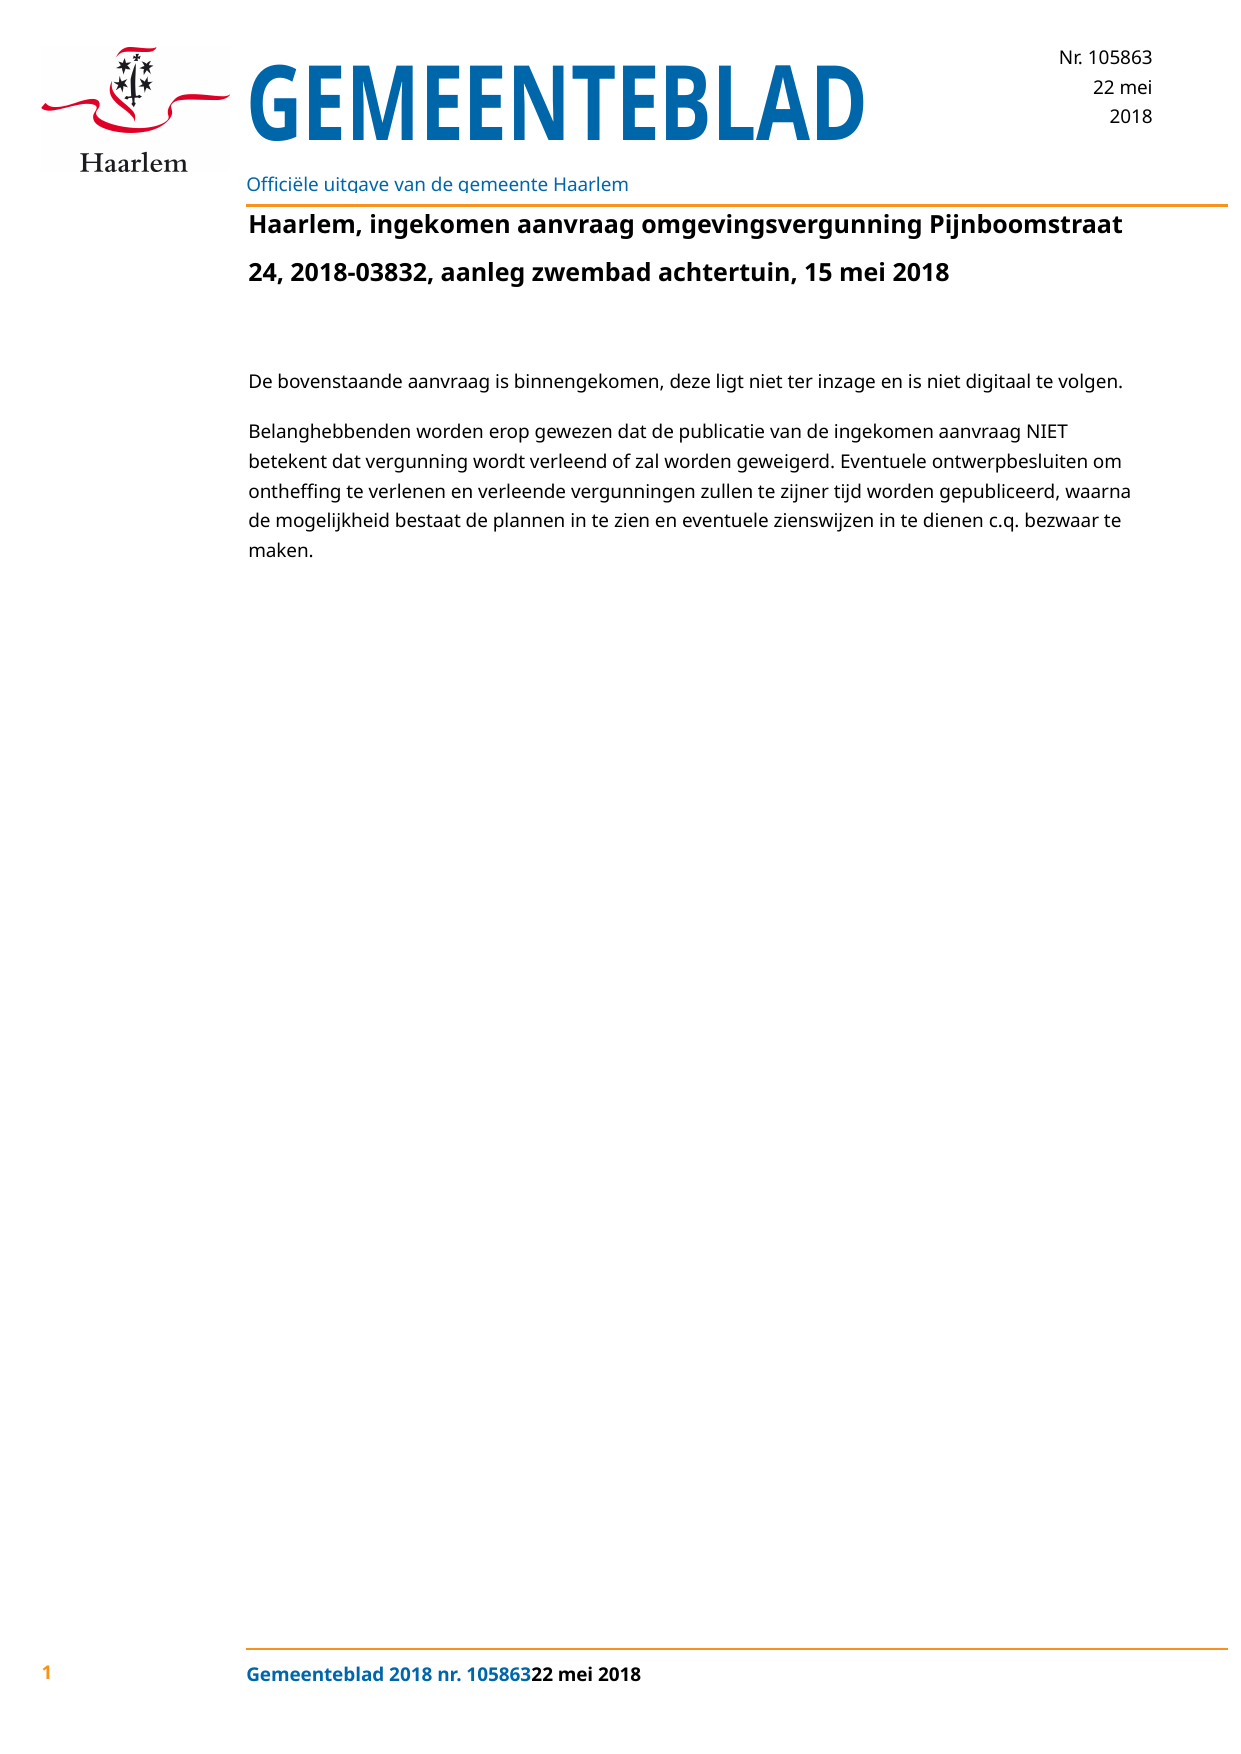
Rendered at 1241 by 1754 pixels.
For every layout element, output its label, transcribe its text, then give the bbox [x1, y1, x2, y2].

text Belanghebbenden worden erop gewezen dat de publicatie van de ingekomen aanvraag NIET betekent dat vergunning wordt verleend of zal worden geweigerd. Eventuele ontwerpbesluiten om ontheffing te verlenen en verleende vergunningen zullen te zijner tijd worden gepubliceerd, waarna de mogelijkheid bestaat de plannen in te zien en eventuele zienswijzen in te dienen c.q. bezwaar te maken. [248, 419, 1152, 563]
picture [41, 47, 231, 172]
text Haarlem, ingekomen aanvraag omgevingsvergunning Pijnboomstraat 24, 2018-03832, aanleg zwembad achtertuin, 15 mei 2018 [248, 207, 1152, 288]
text De bovenstaande aanvraag is binnengekomen, deze ligt niet ter inzage en is niet digitaal te volgen. [248, 368, 1152, 394]
